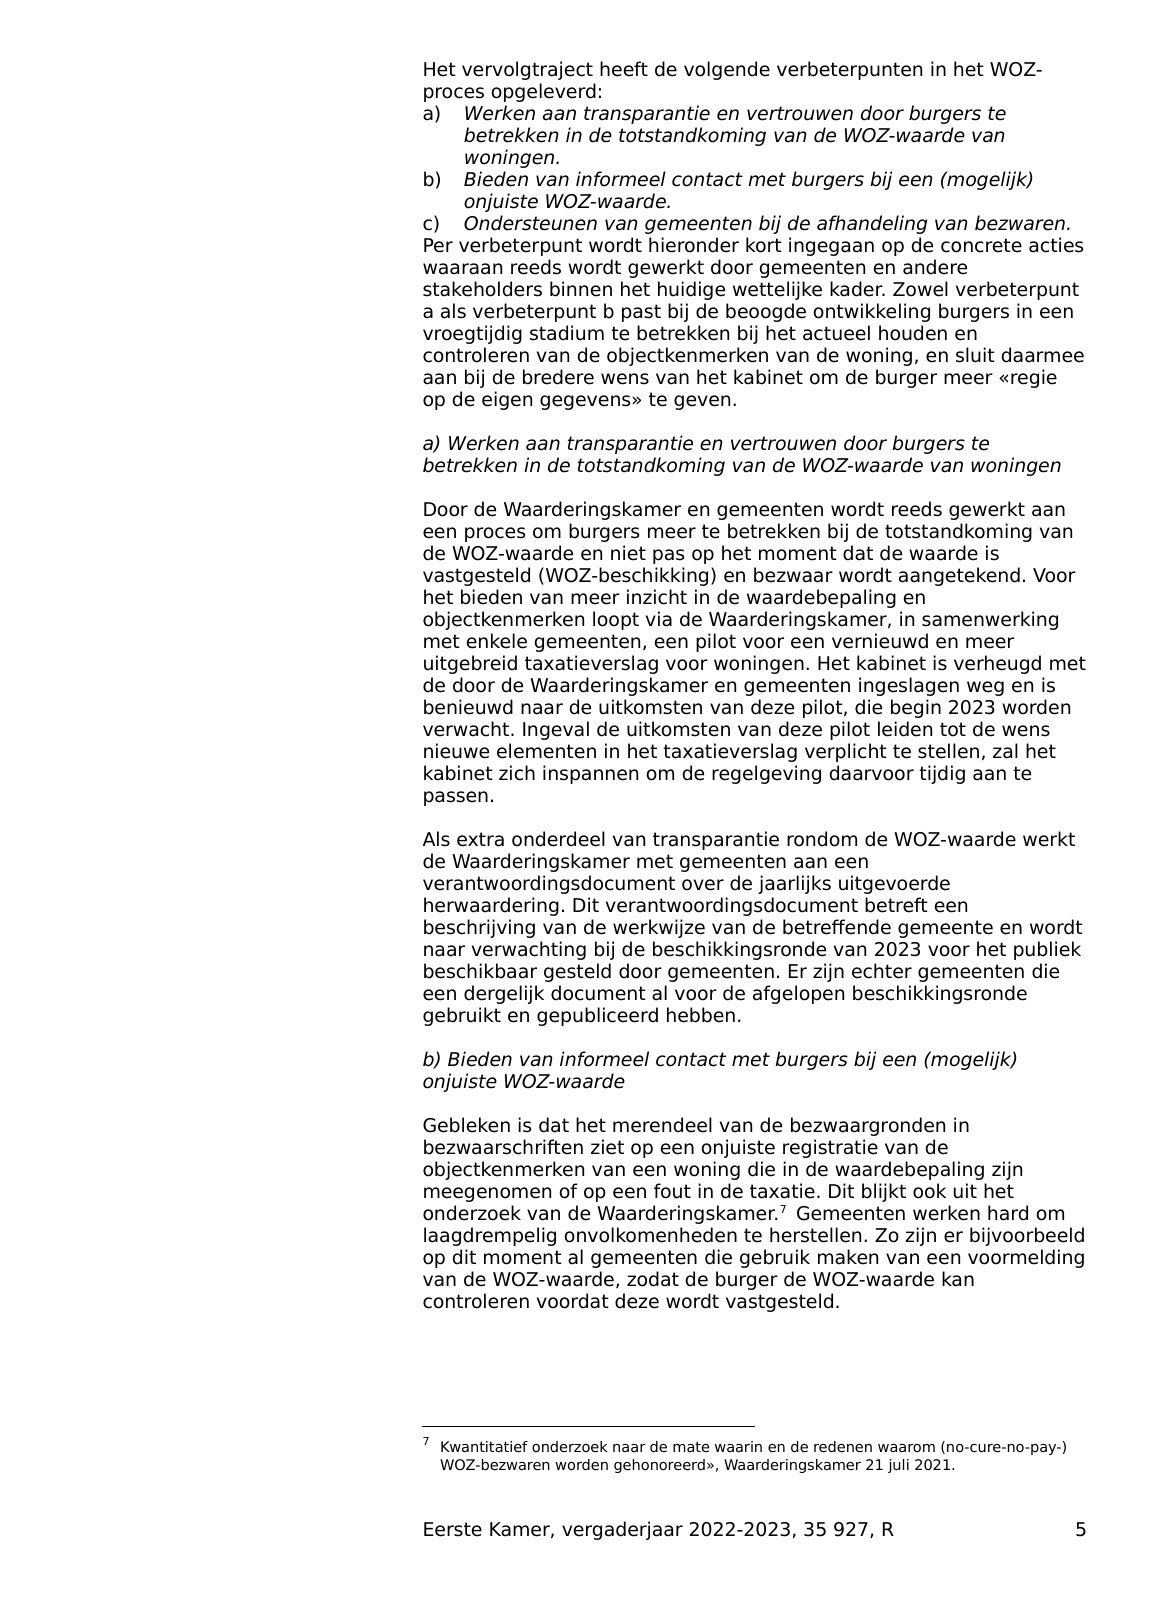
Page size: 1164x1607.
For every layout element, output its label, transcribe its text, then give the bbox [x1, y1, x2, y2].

subtitle b) Bieden van informeel contact met burgers bij een (mogelijk) onjuiste WOZ-waarde [422, 1049, 1087, 1093]
text Als extra onderdeel van transparantie rondom de WOZ-waarde werkt de Waarderingskamer met gemeenten aan een verantwoordingsdocument over de jaarlijks uitgevoerde herwaardering. Dit verantwoordingsdocument betreft een beschrijving van de werkwijze van de betreffende gemeente en wordt naar verwachting bij de beschikkingsronde van 2023 voor het publiek beschikbaar gesteld door gemeenten. Er zijn echter gemeenten die een dergelijk document al voor de afgelopen beschikkingsronde gebruikt en gepubliceerd hebben. [422, 829, 1087, 1027]
text Kwantitatief onderzoek naar de mate waarin en de redenen waarom (no-cure-no-pay-) WOZ-bezwaren worden gehonoreerd», Waarderingskamer 21 juli 2021. [422, 1435, 1087, 1474]
subtitle a) Werken aan transparantie en vertrouwen door burgers te betrekken in de totstandkoming van de WOZ-waarde van woningen [422, 433, 1087, 477]
text Het vervolgtraject heeft de volgende verbeterpunten in het WOZ-proces opgeleverd: [422, 59, 1087, 103]
text Gebleken is dat het merendeel van de bezwaargronden in bezwaarschriften ziet op een onjuiste registratie van de objectkenmerken van een woning die in de waardebepaling zijn meegenomen of op een fout in de taxatie. Dit blijkt ook uit het onderzoek van de Waarderingskamer. Gemeenten werken hard om laagdrempelig onvolkomenheden te herstellen. Zo zijn er bijvoorbeeld op dit moment al gemeenten die gebruik maken van een voormelding van de WOZ-waarde, zodat de burger de WOZ-waarde kan controleren voordat deze wordt vastgesteld. [422, 1115, 1087, 1313]
text b) Bieden van informeel contact met burgers bij een (mogelijk) onjuiste WOZ-waarde. [422, 169, 1087, 213]
text Per verbeterpunt wordt hieronder kort ingegaan op de concrete acties waaraan reeds wordt gewerkt door gemeenten en andere stakeholders binnen het huidige wettelijke kader. Zowel verbeterpunt a als verbeterpunt b past bij de beoogde ontwikkeling burgers in een vroegtijdig stadium te betrekken bij het actueel houden en controleren van de objectkenmerken van de woning, en sluit daarmee aan bij de bredere wens van het kabinet om de burger meer «regie op de eigen gegevens» te geven. [422, 235, 1087, 411]
text c) Ondersteunen van gemeenten bij de afhandeling van bezwaren. [422, 213, 1087, 235]
text a) Werken aan transparantie en vertrouwen door burgers te betrekken in de totstandkoming van de WOZ-waarde van woningen. [422, 103, 1087, 169]
text Door de Waarderingskamer en gemeenten wordt reeds gewerkt aan een proces om burgers meer te betrekken bij de totstandkoming van de WOZ-waarde en niet pas op het moment dat de waarde is vastgesteld (WOZ-beschikking) en bezwaar wordt aangetekend. Voor het bieden van meer inzicht in de waardebepaling en objectkenmerken loopt via de Waarderingskamer, in samenwerking met enkele gemeenten, een pilot voor een vernieuwd en meer uitgebreid taxatieverslag voor woningen. Het kabinet is verheugd met de door de Waarderingskamer en gemeenten ingeslagen weg en is benieuwd naar de uitkomsten van deze pilot, die begin 2023 worden verwacht. Ingeval de uitkomsten van deze pilot leiden tot de wens nieuwe elementen in het taxatieverslag verplicht te stellen, zal het kabinet zich inspannen om de regelgeving daarvoor tijdig aan te passen. [422, 499, 1087, 807]
